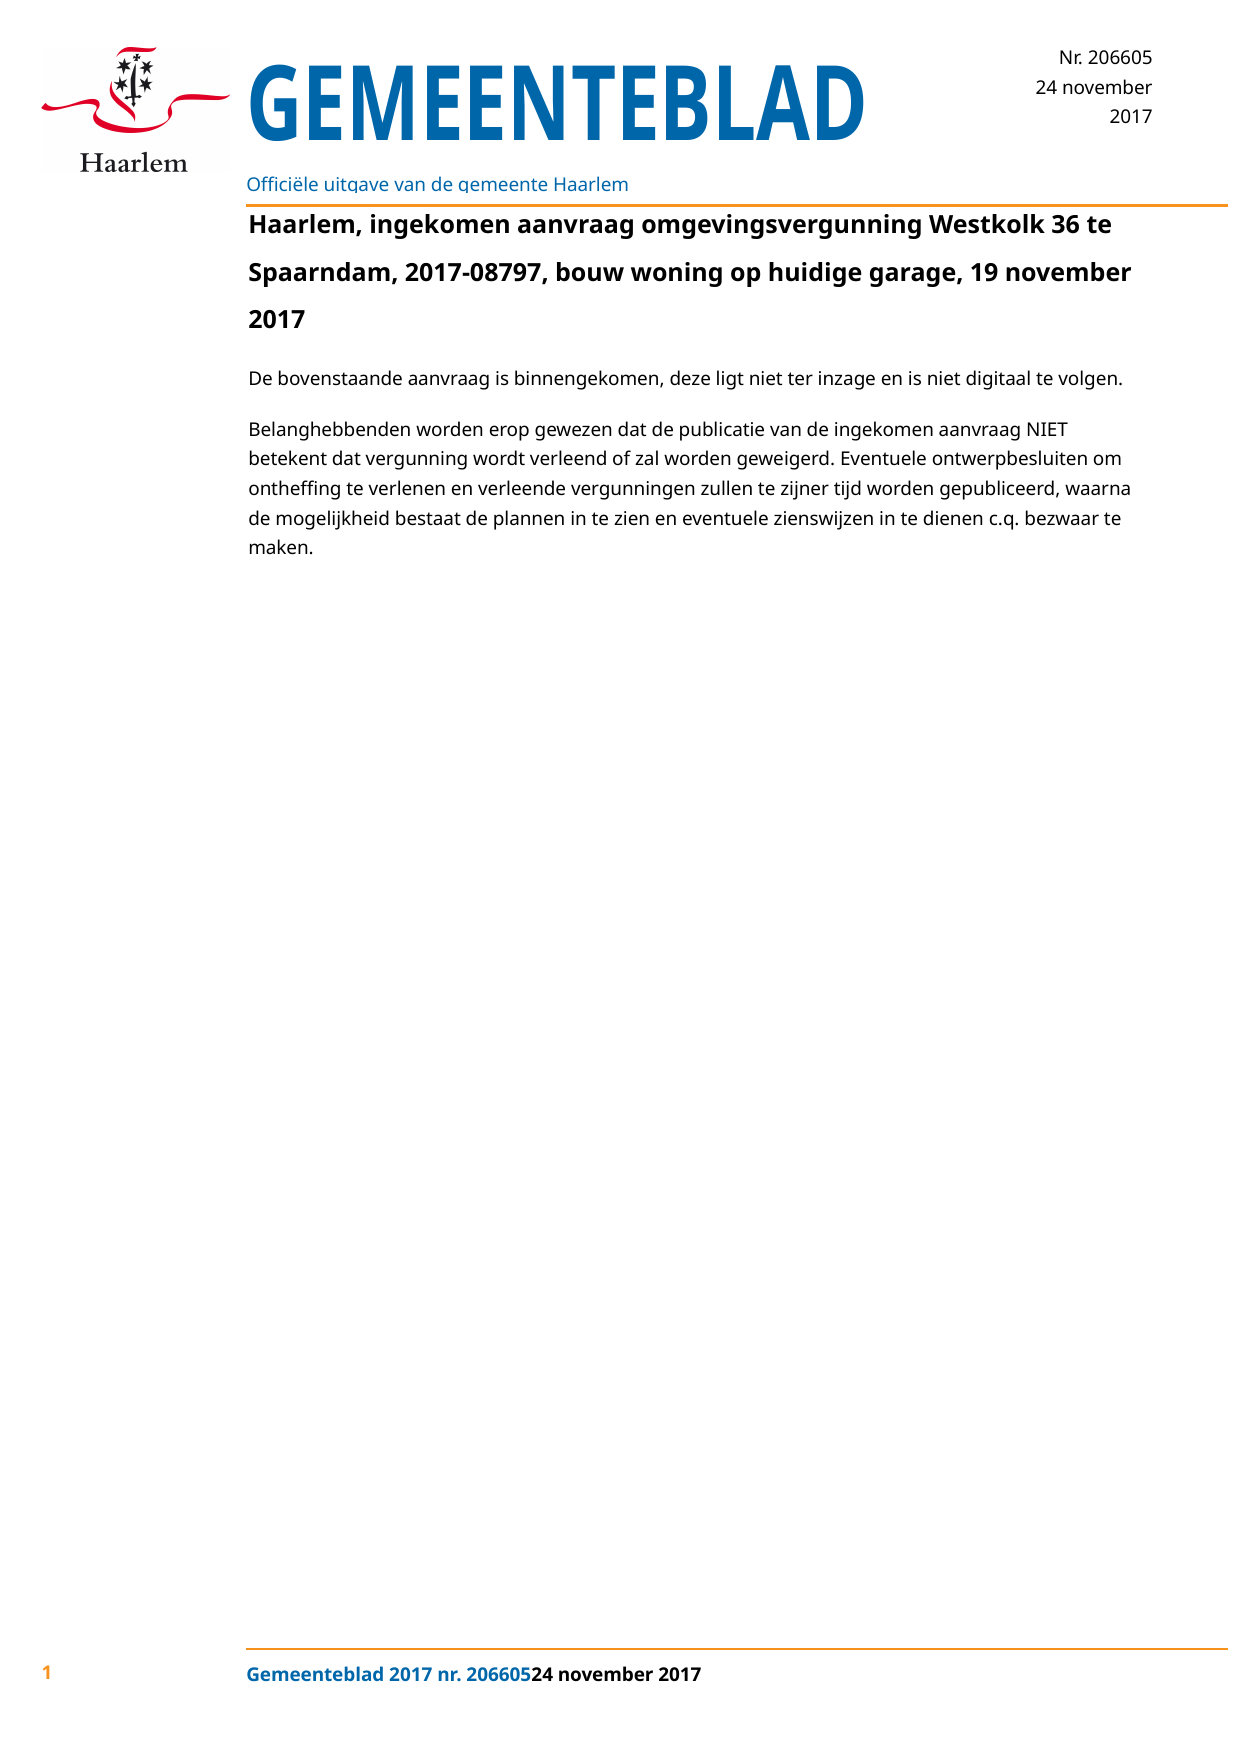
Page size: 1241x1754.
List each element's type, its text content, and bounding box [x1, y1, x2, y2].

text Haarlem, ingekomen aanvraag omgevingsvergunning Westkolk 36 te Spaarndam, 2017-08797, bouw woning op huidige garage, 19 november 2017 [248, 207, 1152, 336]
picture [41, 47, 231, 172]
text De bovenstaande aanvraag is binnengekomen, deze ligt niet ter inzage en is niet digitaal te volgen. [248, 366, 1152, 391]
text Belanghebbenden worden erop gewezen dat de publicatie van de ingekomen aanvraag NIET betekent dat vergunning wordt verleend of zal worden geweigerd. Eventuele ontwerpbesluiten om ontheffing te verlenen en verleende vergunningen zullen te zijner tijd worden gepubliceerd, waarna de mogelijkheid bestaat de plannen in te zien en eventuele zienswijzen in te dienen c.q. bezwaar te maken. [248, 416, 1152, 560]
